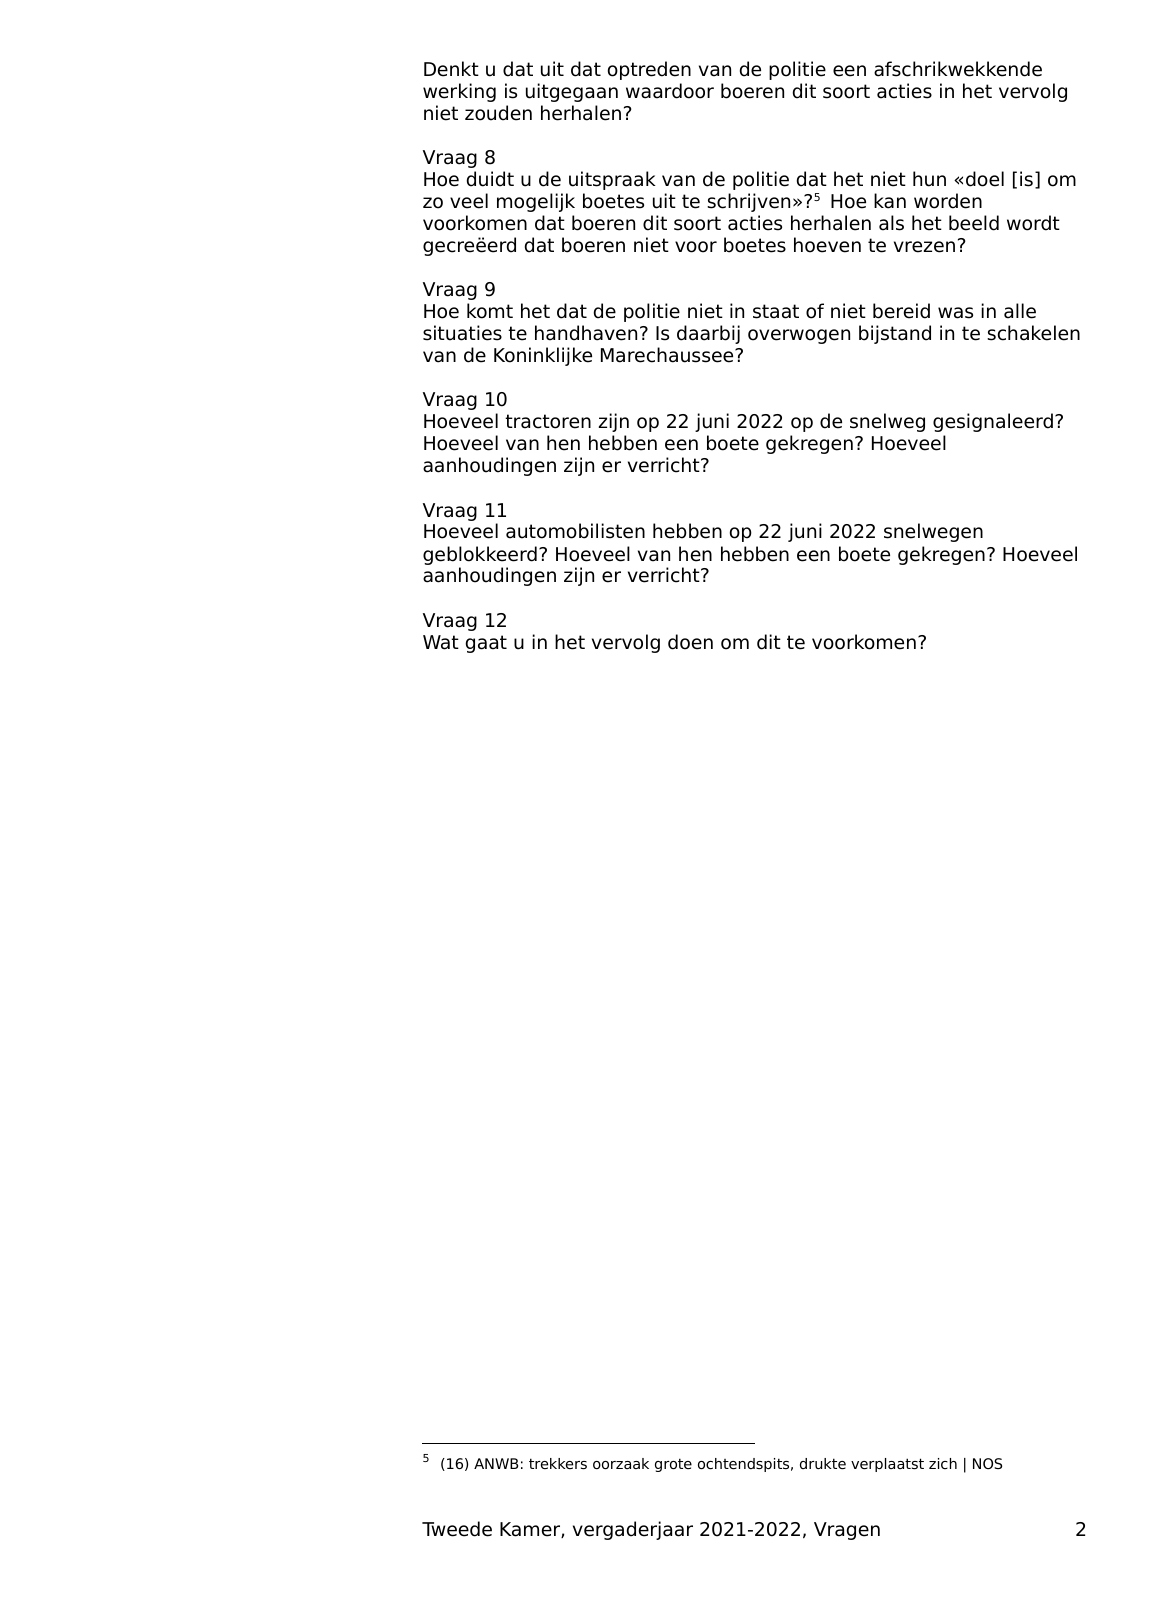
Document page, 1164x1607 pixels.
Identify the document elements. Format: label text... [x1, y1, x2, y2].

text Vraag 9 [422, 279, 1087, 301]
text Vraag 11 [422, 499, 1087, 521]
text Denkt u dat uit dat optreden van de politie een afschrikwekkende werking is uitgegaan waardoor boeren dit soort acties in het vervolg niet zouden herhalen? [422, 59, 1087, 125]
text Vraag 8 [422, 147, 1087, 169]
text Wat gaat u in het vervolg doen om dit te voorkomen? [422, 632, 1087, 653]
text Hoeveel automobilisten hebben op 22 juni 2022 snelwegen geblokkeerd? Hoeveel van hen hebben een boete gekregen? Hoeveel aanhoudingen zijn er verricht? [422, 521, 1087, 587]
text Hoe komt het dat de politie niet in staat of niet bereid was in alle situaties te handhaven? Is daarbij overwogen bijstand in te schakelen van de Koninklijke Marechaussee? [422, 301, 1087, 367]
text Hoeveel tractoren zijn op 22 juni 2022 op de snelweg gesignaleerd? Hoeveel van hen hebben een boete gekregen? Hoeveel aanhoudingen zijn er verricht? [422, 411, 1087, 477]
text Hoe duidt u de uitspraak van de politie dat het niet hun «doel [is] om zo veel mogelijk boetes uit te schrijven»? Hoe kan worden voorkomen dat boeren dit soort acties herhalen als het beeld wordt gecreëerd dat boeren niet voor boetes hoeven te vrezen? [422, 169, 1087, 257]
text (16) ANWB: trekkers oorzaak grote ochtendspits, drukte verplaatst zich | NOS [422, 1452, 1087, 1474]
text Vraag 10 [422, 389, 1087, 411]
text Vraag 12 [422, 609, 1087, 632]
